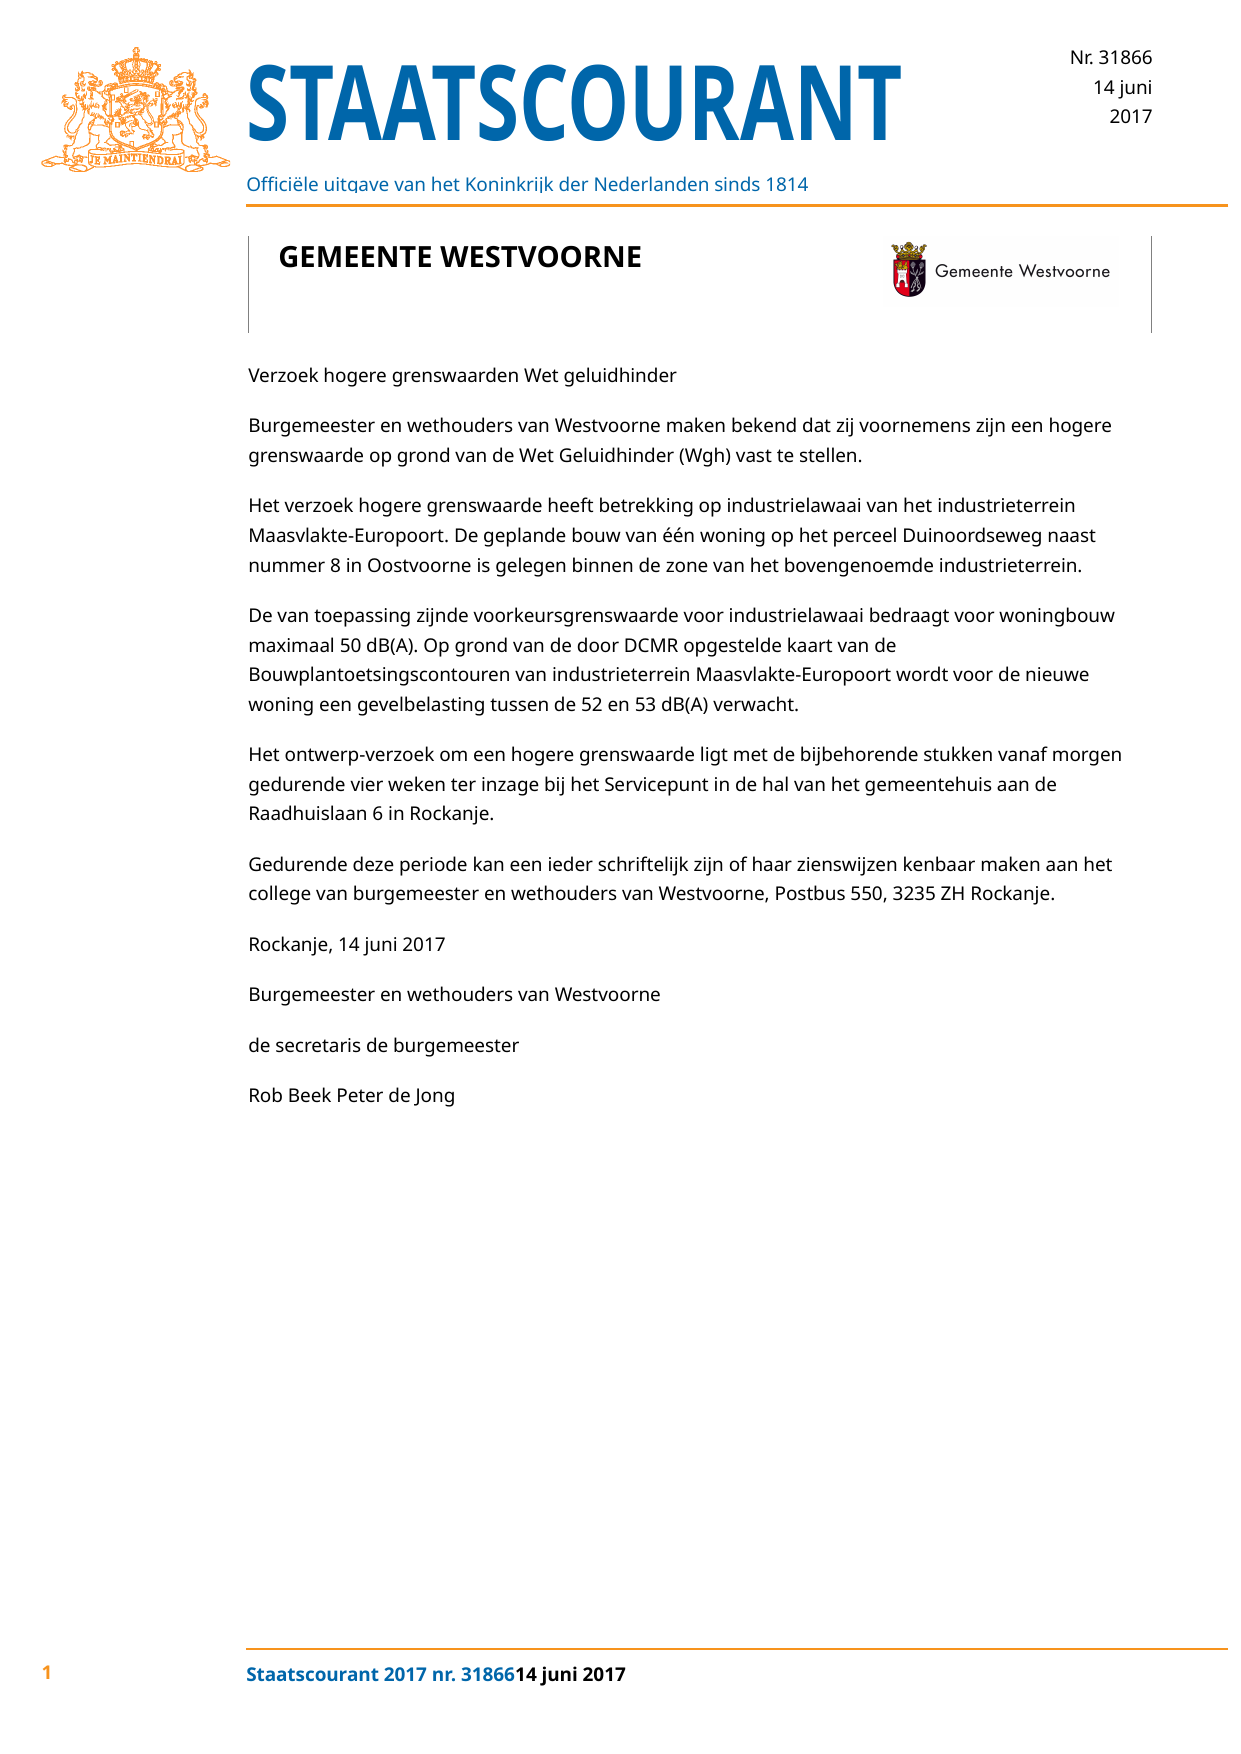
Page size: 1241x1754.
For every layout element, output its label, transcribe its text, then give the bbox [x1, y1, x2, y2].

text Burgemeester en wethouders van Westvoorne maken bekend dat zij voornemens zijn een hogere grenswaarde op grond van de Wet Geluidhinder (Wgh) vast te stellen. [248, 413, 1152, 468]
text de secretaris de burgemeester [248, 1032, 1152, 1058]
picture [41, 47, 231, 172]
picture [882, 236, 1119, 307]
text De van toepassing zijnde voorkeursgrenswaarde voor industrielawaai bedraagt voor woningbouw maximaal 50 dB(A). Op grond van de door DCMR opgestelde kaart van de Bouwplantoetsingscontouren van industrieterrein Maasvlakte-Europoort wordt voor de nieuwe woning een gevelbelasting tussen de 52 en 53 dB(A) verwacht. [248, 602, 1152, 717]
table_header GEMEENTE WESTVOORNE [249, 236, 850, 333]
text Rockanje, 14 juni 2017 [248, 931, 1152, 957]
text Rob Beek Peter de Jong [248, 1082, 1152, 1108]
text Burgemeester en wethouders van Westvoorne [248, 981, 1152, 1007]
table_header [850, 236, 1151, 333]
text Verzoek hogere grenswaarden Wet geluidhinder [248, 362, 1152, 388]
text Gedurende deze periode kan een ieder schriftelijk zijn of haar zienswijzen kenbaar maken aan het college van burgemeester en wethouders van Westvoorne, Postbus 550, 3235 ZH Rockanje. [248, 851, 1152, 906]
text Het verzoek hogere grenswaarde heeft betrekking op industrielawaai van het industrieterrein Maasvlakte-Europoort. De geplande bouw van één woning op het perceel Duinoordseweg naast nummer 8 in Oostvoorne is gelegen binnen de zone van het bovengenoemde industrieterrein. [248, 493, 1152, 578]
text Het ontwerp-verzoek om een hogere grenswaarde ligt met de bijbehorende stukken vanaf morgen gedurende vier weken ter inzage bij het Servicepunt in de hal van het gemeentehuis aan de Raadhuislaan 6 in Rockanje. [248, 741, 1152, 826]
